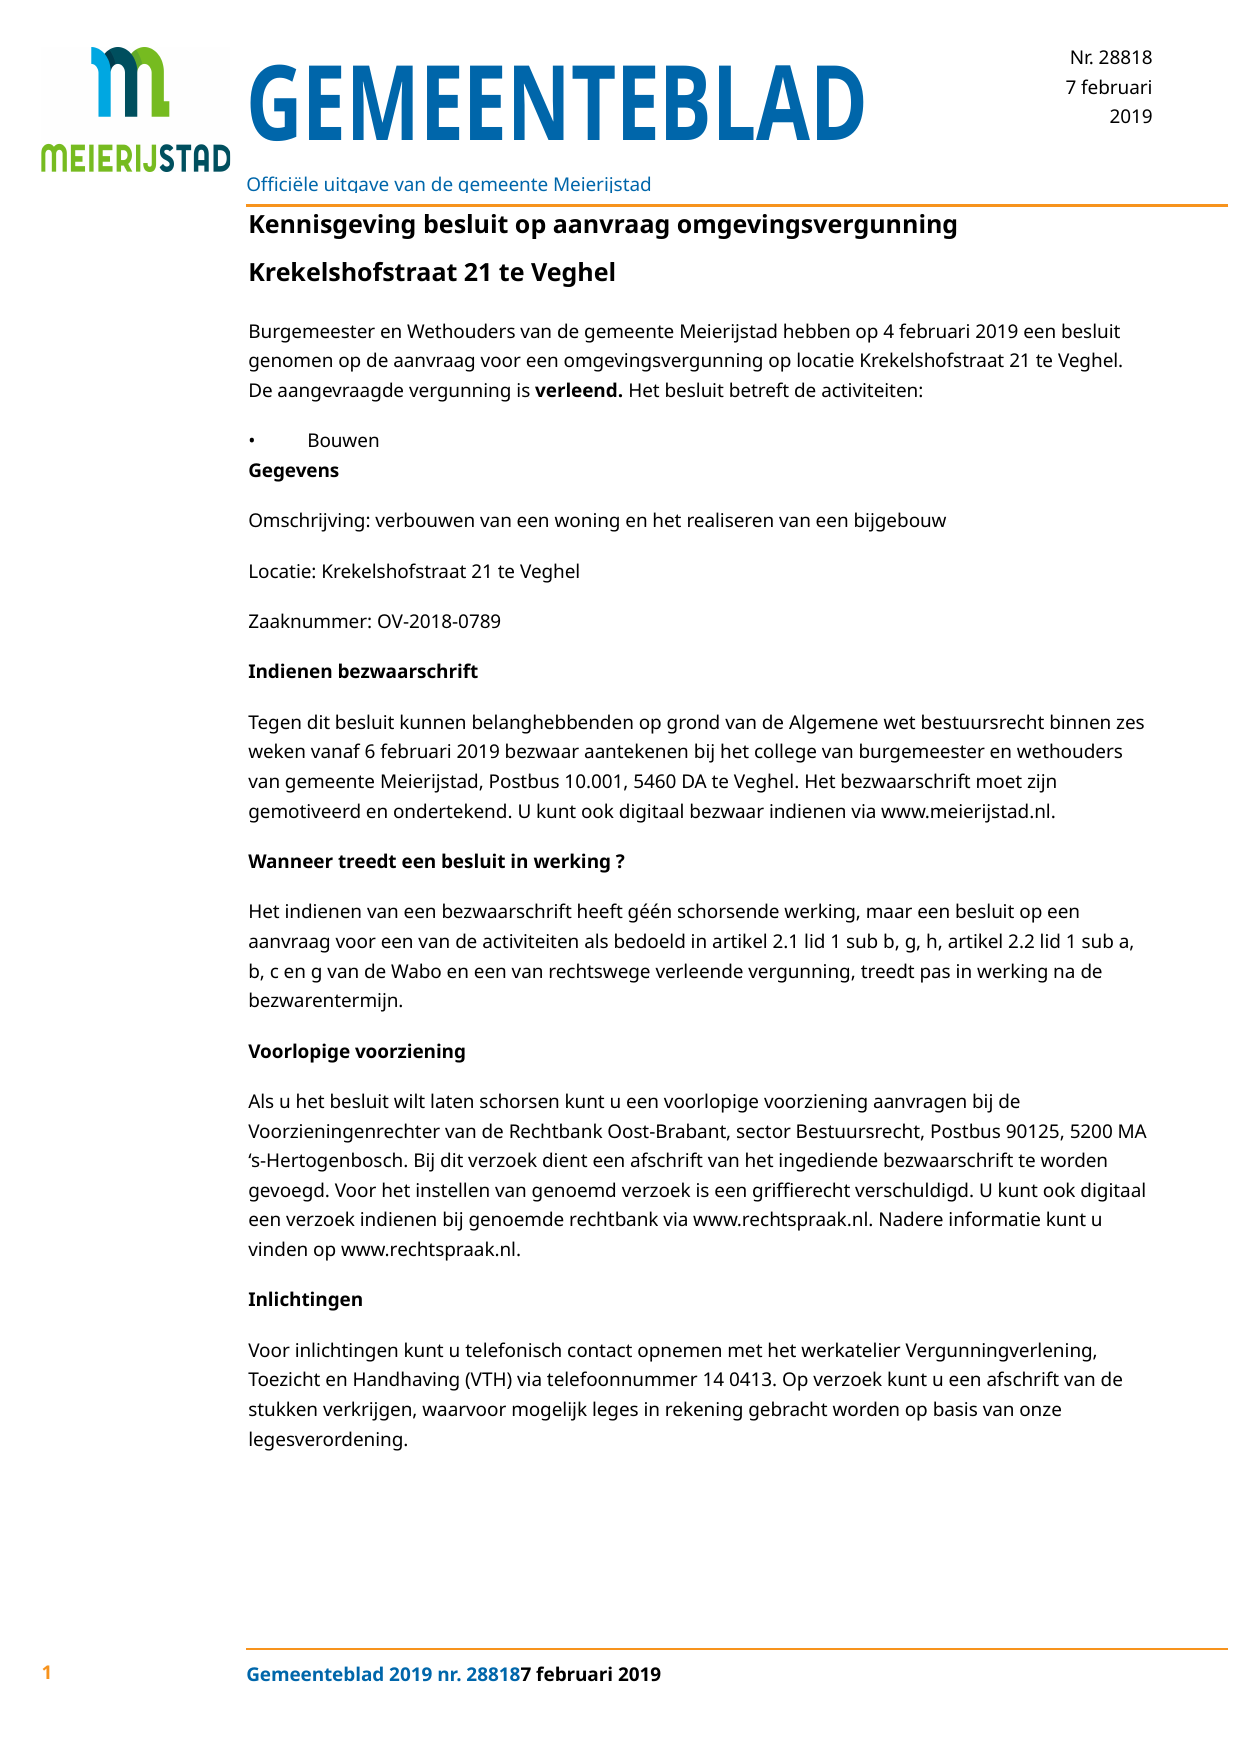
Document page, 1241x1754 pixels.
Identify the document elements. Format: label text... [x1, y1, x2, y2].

text Tegen dit besluit kunnen belanghebbenden op grond van de Algemene wet bestuursrecht binnen zes weken vanaf 6 februari 2019 bezwaar aantekenen bij het college van burgemeester en wethouders van gemeente Meierijstad, Postbus 10.001, 5460 DA te Veghel. Het bezwaarschrift moet zijn gemotiveerd en ondertekend. U kunt ook digitaal bezwaar indienen via www.meierijstad.nl. [248, 709, 1152, 824]
text Als u het besluit wilt laten schorsen kunt u een voorlopige voorziening aanvragen bij de Voorzieningenrechter van de Rechtbank Oost-Brabant, sector Bestuursrecht, Postbus 90125, 5200 MA ‘s-Hertogenbosch. Bij dit verzoek dient een afschrift van het ingediende bezwaarschrift te worden gevoegd. Voor het instellen van genoemd verzoek is een griffierecht verschuldigd. U kunt ook digitaal een verzoek indienen bij genoemde rechtbank via www.rechtspraak.nl. Nadere informatie kunt u vinden op www.rechtspraak.nl. [248, 1088, 1152, 1262]
picture [41, 47, 231, 172]
text Burgemeester en Wethouders van de gemeente Meierijstad hebben op 4 februari 2019 een besluit genomen op de aanvraag voor een omgevingsvergunning op locatie Krekelshofstraat 21 te Veghel. De aangevraagde vergunning is verleend. Het besluit betreft de activiteiten: [248, 318, 1152, 403]
text Indienen bezwaarschrift [248, 659, 1152, 684]
text Gegevens [248, 457, 1152, 483]
text Locatie: Krekelshofstraat 21 te Veghel [248, 558, 1152, 584]
text Voorlopige voorziening [248, 1038, 1152, 1064]
text Inlichtingen [248, 1287, 1152, 1312]
text Het indienen van een bezwaarschrift heeft géén schorsende werking, maar een besluit op een aanvraag voor een van de activiteiten als bedoeld in artikel 2.1 lid 1 sub b, g, h, artikel 2.2 lid 1 sub a, b, c en g van de Wabo en een van rechtswege verleende vergunning, treedt pas in werking na de bezwarentermijn. [248, 899, 1152, 1013]
text Voor inlichtingen kunt u telefonisch contact opnemen met het werkatelier Vergunningverlening, Toezicht en Handhaving (VTH) via telefoonnummer 14 0413. Op verzoek kunt u een afschrift van de stukken verkrijgen, waarvoor mogelijk leges in rekening gebracht worden op basis van onze legesverordening. [248, 1337, 1152, 1452]
text Wanneer treedt een besluit in werking ? [248, 848, 1152, 874]
text Kennisgeving besluit op aanvraag omgevingsvergunning Krekelshofstraat 21 te Veghel [248, 207, 1152, 288]
list Bouwen [248, 427, 1152, 453]
text Zaaknummer: OV-2018-0789 [248, 608, 1152, 634]
text Omschrijving: verbouwen van een woning en het realiseren van een bijgebouw [248, 507, 1152, 533]
